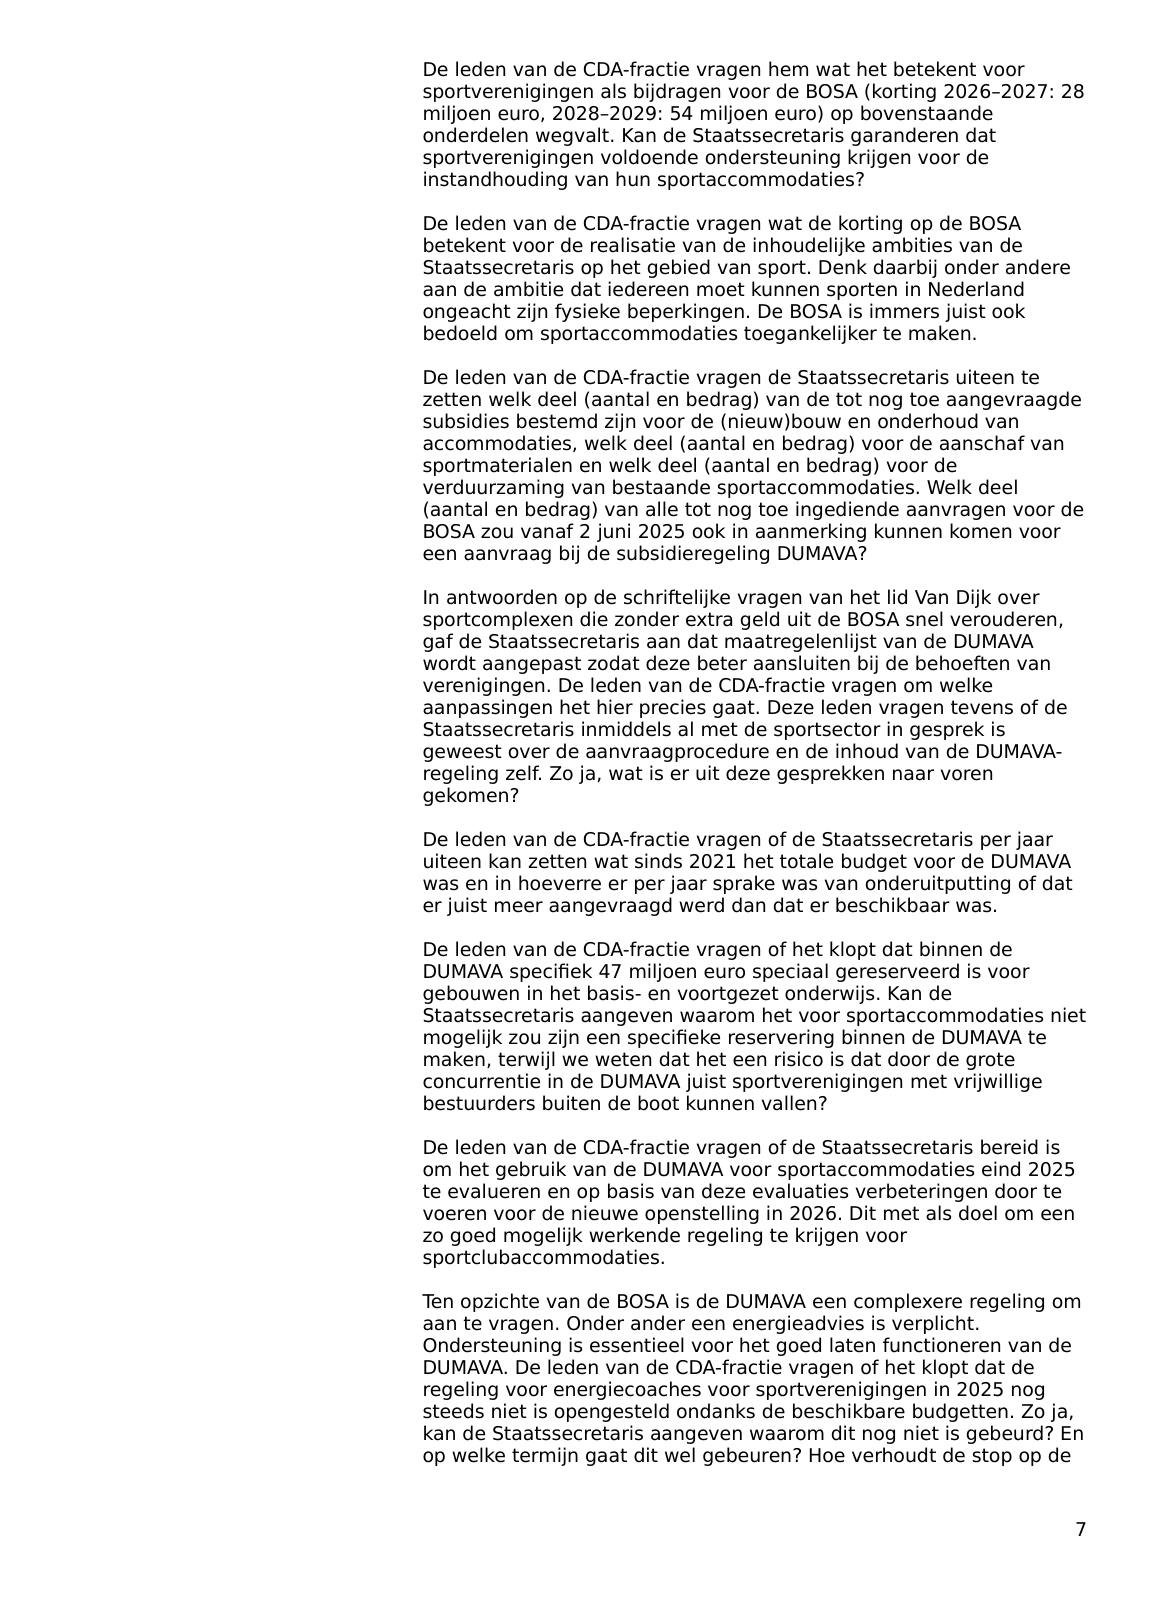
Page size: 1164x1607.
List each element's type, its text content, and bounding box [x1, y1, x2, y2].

text De leden van de CDA-fractie vragen of het klopt dat binnen de DUMAVA specifiek 47 miljoen euro speciaal gereserveerd is voor gebouwen in het basis- en voortgezet onderwijs. Kan de Staatssecretaris aangeven waarom het voor sportaccommodaties niet mogelijk zou zijn een specifieke reservering binnen de DUMAVA te maken, terwijl we weten dat het een risico is dat door de grote concurrentie in de DUMAVA juist sportverenigingen met vrijwillige bestuurders buiten de boot kunnen vallen? [422, 939, 1087, 1115]
text De leden van de CDA-fractie vragen wat de korting op de BOSA betekent voor de realisatie van de inhoudelijke ambities van de Staatssecretaris op het gebied van sport. Denk daarbij onder andere aan de ambitie dat iedereen moet kunnen sporten in Nederland ongeacht zijn fysieke beperkingen. De BOSA is immers juist ook bedoeld om sportaccommodaties toegankelijker te maken. [422, 213, 1087, 345]
text De leden van de CDA-fractie vragen of de Staatssecretaris per jaar uiteen kan zetten wat sinds 2021 het totale budget voor de DUMAVA was en in hoeverre er per jaar sprake was van onderuitputting of dat er juist meer aangevraagd werd dan dat er beschikbaar was. [422, 829, 1087, 917]
text Ten opzichte van de BOSA is de DUMAVA een complexere regeling om aan te vragen. Onder ander een energieadvies is verplicht. Ondersteuning is essentieel voor het goed laten functioneren van de DUMAVA. De leden van de CDA-fractie vragen of het klopt dat de regeling voor energiecoaches voor sportverenigingen in 2025 nog steeds niet is opengesteld ondanks de beschikbare budgetten. Zo ja, kan de Staatssecretaris aangeven waarom dit nog niet is gebeurd? En op welke termijn gaat dit wel gebeuren? Hoe verhoudt de stop op de [422, 1291, 1087, 1467]
text In antwoorden op de schriftelijke vragen van het lid Van Dijk over sportcomplexen die zonder extra geld uit de BOSA snel verouderen, gaf de Staatssecretaris aan dat maatregelenlijst van de DUMAVA wordt aangepast zodat deze beter aansluiten bij de behoeften van verenigingen. De leden van de CDA-fractie vragen om welke aanpassingen het hier precies gaat. Deze leden vragen tevens of de Staatssecretaris inmiddels al met de sportsector in gesprek is geweest over de aanvraagprocedure en de inhoud van de DUMAVA-regeling zelf. Zo ja, wat is er uit deze gesprekken naar voren gekomen? [422, 587, 1087, 807]
text De leden van de CDA-fractie vragen hem wat het betekent voor sportverenigingen als bijdragen voor de BOSA (korting 2026–2027: 28 miljoen euro, 2028–2029: 54 miljoen euro) op bovenstaande onderdelen wegvalt. Kan de Staatssecretaris garanderen dat sportverenigingen voldoende ondersteuning krijgen voor de instandhouding van hun sportaccommodaties? [422, 59, 1087, 191]
text De leden van de CDA-fractie vragen of de Staatssecretaris bereid is om het gebruik van de DUMAVA voor sportaccommodaties eind 2025 te evalueren en op basis van deze evaluaties verbeteringen door te voeren voor de nieuwe openstelling in 2026. Dit met als doel om een zo goed mogelijk werkende regeling te krijgen voor sportclubaccommodaties. [422, 1137, 1087, 1269]
text De leden van de CDA-fractie vragen de Staatssecretaris uiteen te zetten welk deel (aantal en bedrag) van de tot nog toe aangevraagde subsidies bestemd zijn voor de (nieuw)bouw en onderhoud van accommodaties, welk deel (aantal en bedrag) voor de aanschaf van sportmaterialen en welk deel (aantal en bedrag) voor de verduurzaming van bestaande sportaccommodaties. Welk deel (aantal en bedrag) van alle tot nog toe ingediende aanvragen voor de BOSA zou vanaf 2 juni 2025 ook in aanmerking kunnen komen voor een aanvraag bij de subsidieregeling DUMAVA? [422, 367, 1087, 565]
